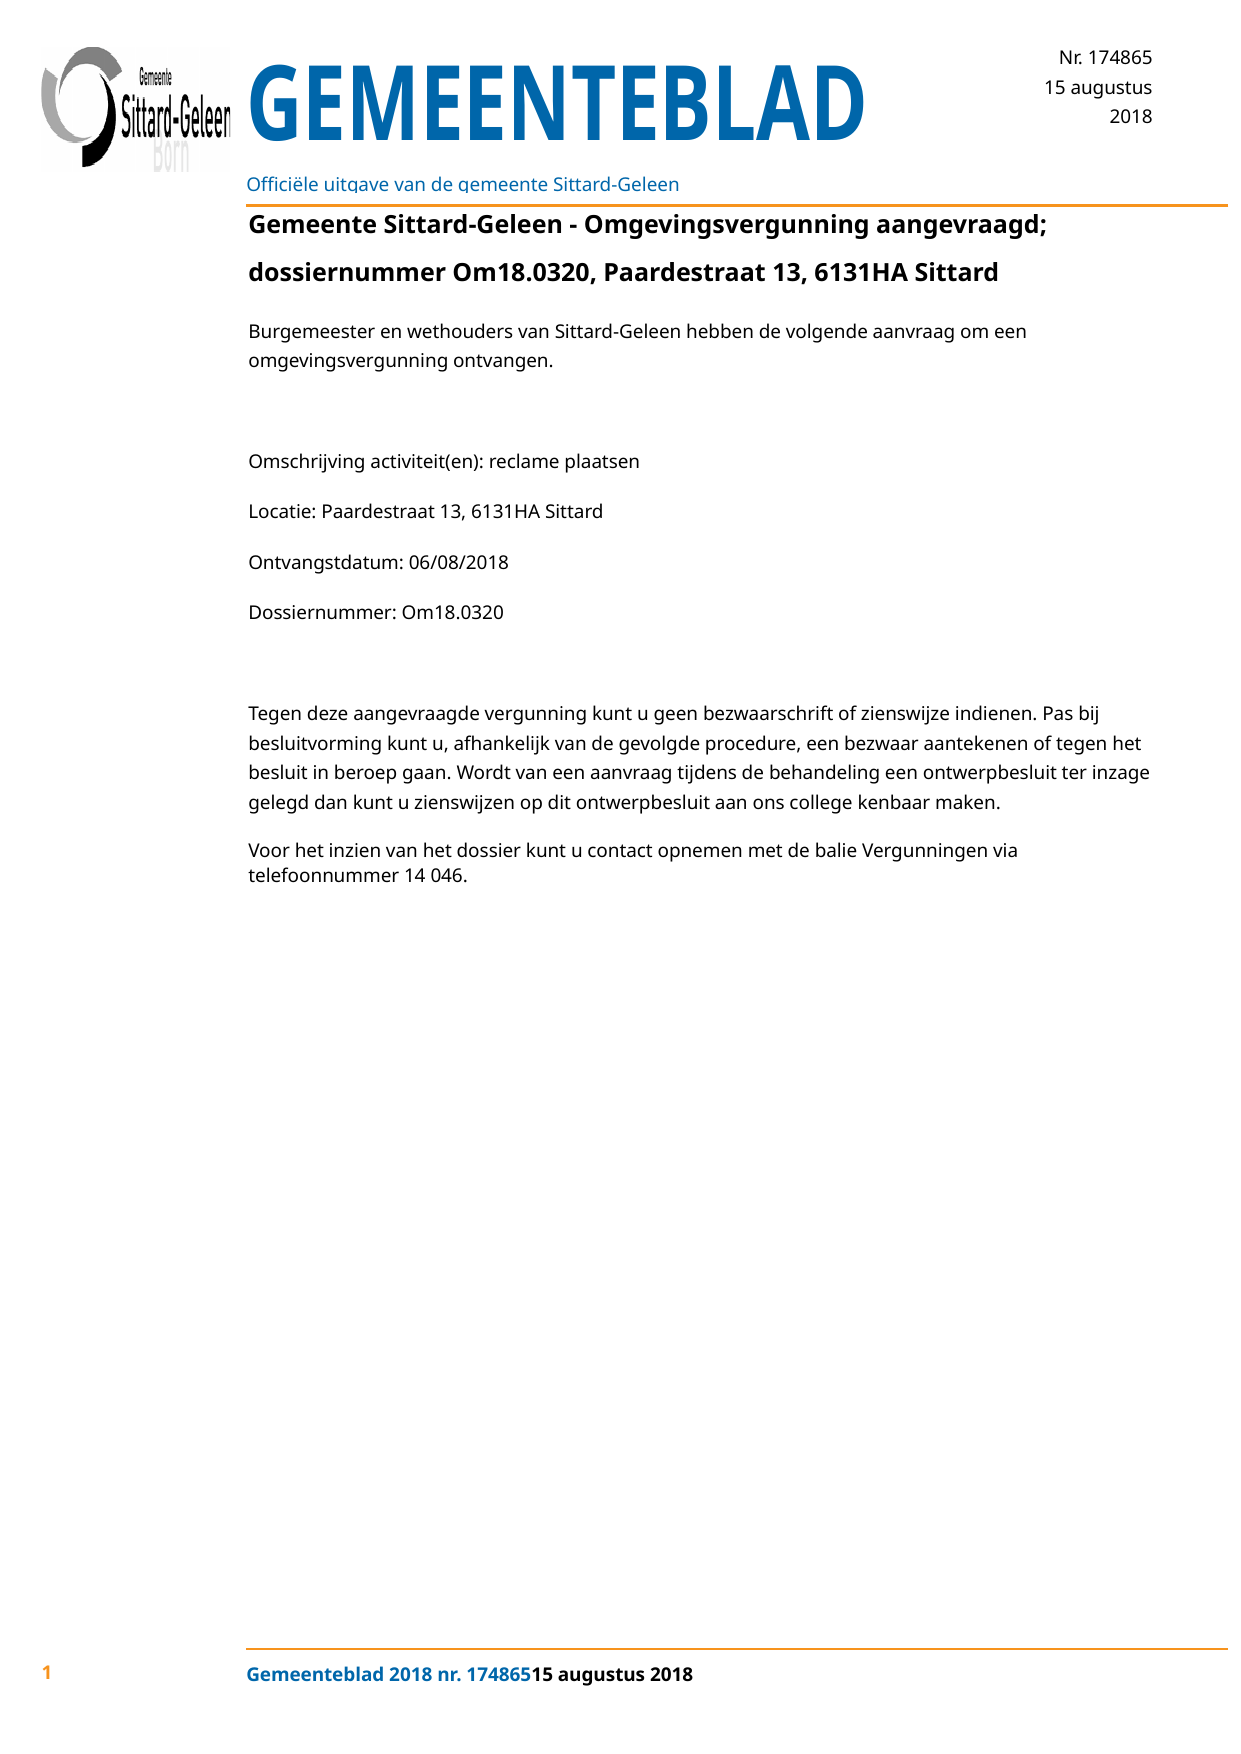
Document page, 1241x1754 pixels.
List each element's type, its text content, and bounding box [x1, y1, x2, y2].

text Dossiernummer: Om18.0320 [248, 599, 1152, 625]
text Ontvangstdatum: 06/08/2018 [248, 549, 1152, 575]
text Voor het inzien van het dossier kunt u contact opnemen met de balie Vergunningen via telefoonnummer 14 046. [248, 837, 1152, 888]
text Tegen deze aangevraagde vergunning kunt u geen bezwaarschrift of zienswijze indienen. Pas bij besluitvorming kunt u, afhankelijk van de gevolgde procedure, een bezwaar aantekenen of tegen het besluit in beroep gaan. Wordt van een aanvraag tijdens de behandeling een ontwerpbesluit ter inzage gelegd dan kunt u zienswijzen op dit ontwerpbesluit aan ons college kenbaar maken. [248, 700, 1152, 815]
text Burgemeester en wethouders van Sittard-Geleen hebben de volgende aanvraag om een omgevingsvergunning ontvangen. [248, 318, 1152, 373]
text Locatie: Paardestraat 13, 6131HA Sittard [248, 499, 1152, 524]
text Omschrijving activiteit(en): reclame plaatsen [248, 448, 1152, 474]
picture [41, 47, 231, 172]
text Gemeente Sittard-Geleen - Omgevingsvergunning aangevraagd; dossiernummer Om18.0320, Paardestraat 13, 6131HA Sittard [248, 207, 1152, 288]
